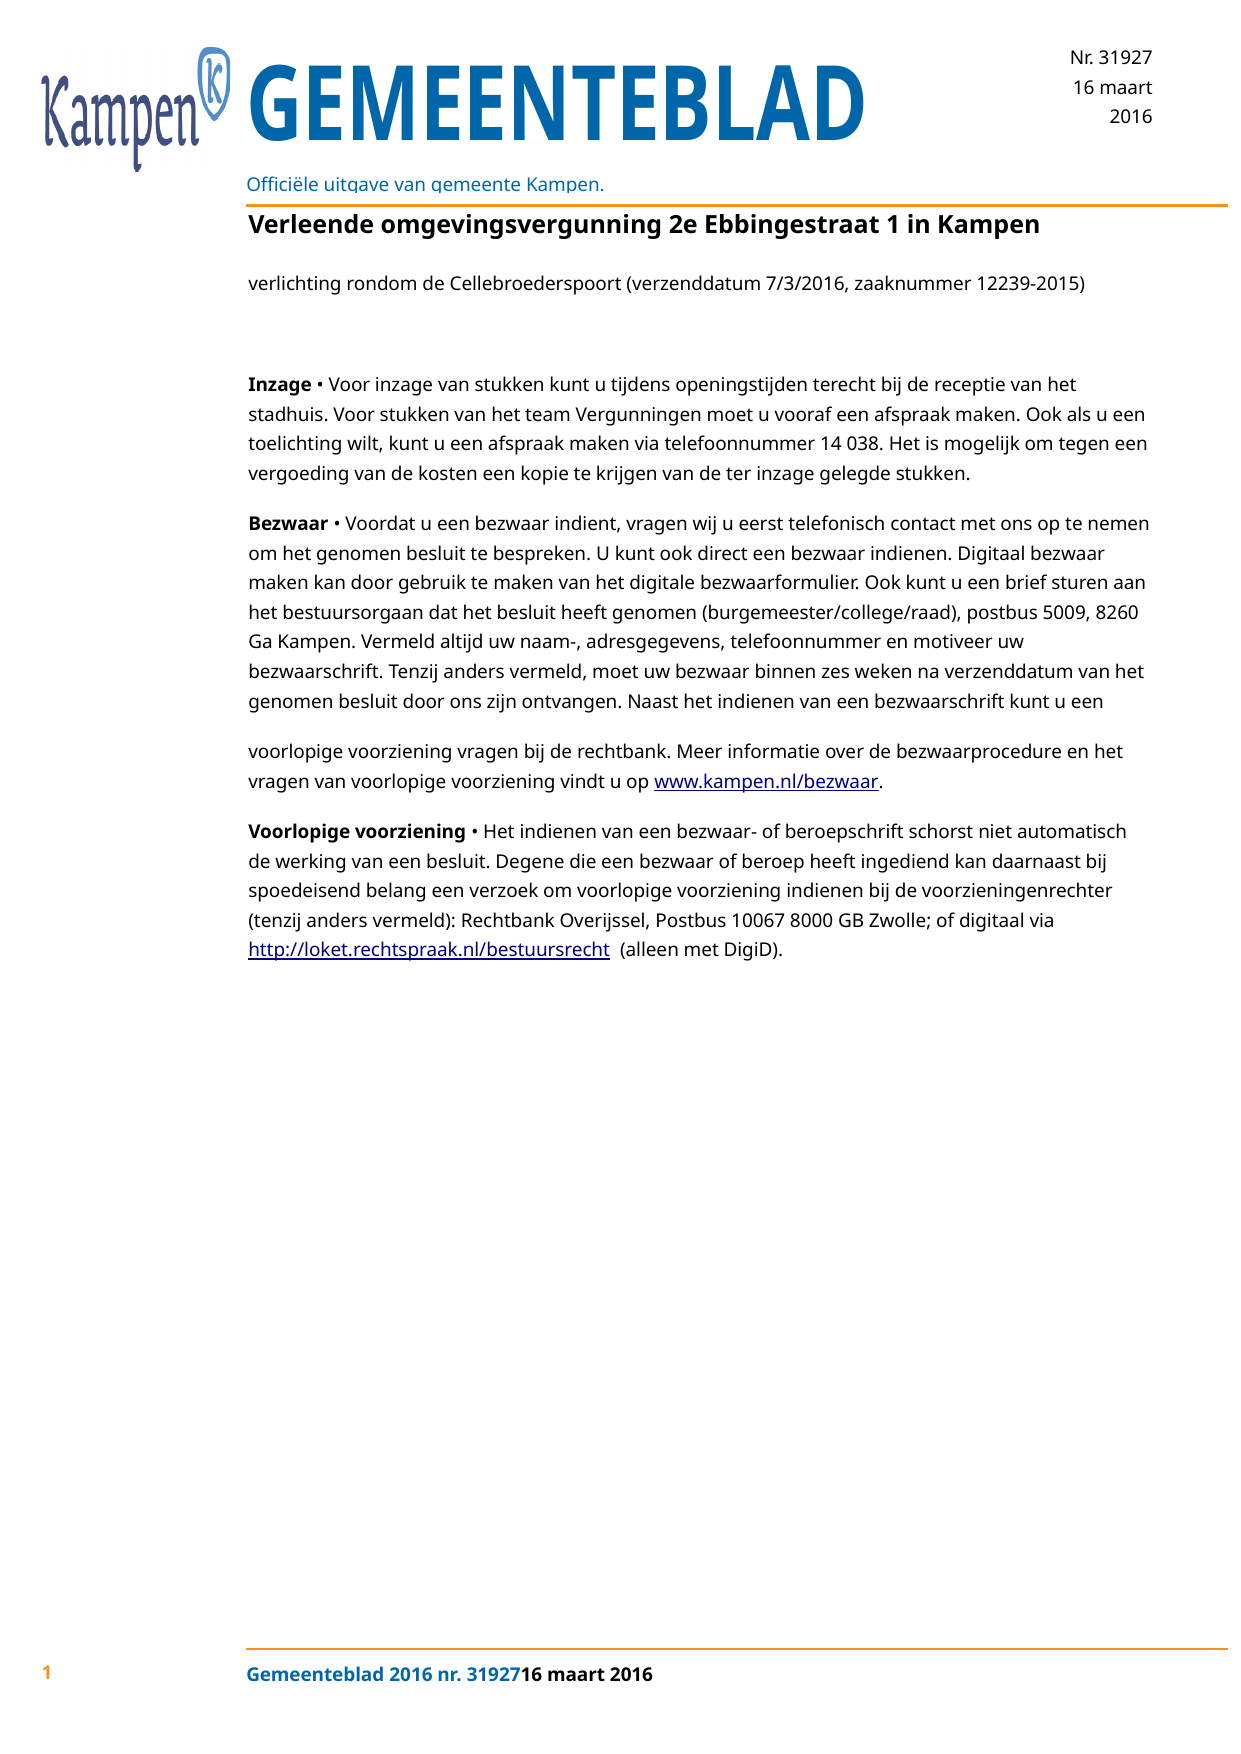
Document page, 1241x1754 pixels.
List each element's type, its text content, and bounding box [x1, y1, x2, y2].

text Voorlopige voorziening • Het indienen van een bezwaar- of beroepschrift schorst niet automatisch de werking van een besluit. Degene die een bezwaar of beroep heeft ingediend kan daarnaast bij spoedeisend belang een verzoek om voorlopige voorziening indienen bij de voorzieningenrechter (tenzij anders vermeld): Rechtbank Overijssel, Postbus 10067 8000 GB Zwolle; of digitaal via http://loket.rechtspraak.nl/bestuursrecht (alleen met DigiD). [248, 818, 1152, 962]
text Verleende omgevingsvergunning 2e Ebbingestraat 1 in Kampen [248, 207, 1152, 241]
text verlichting rondom de Cellebroederspoort (verzenddatum 7/3/2016, zaaknummer 12239-2015) [248, 270, 1152, 296]
text Inzage • Voor inzage van stukken kunt u tijdens openingstijden terecht bij de receptie van het stadhuis. Voor stukken van het team Vergunningen moet u vooraf een afspraak maken. Ook als u een toelichting wilt, kunt u een afspraak maken via telefoonnummer 14 038. Het is mogelijk om tegen een vergoeding van de kosten een kopie te krijgen van de ter inzage gelegde stukken. [248, 371, 1152, 486]
text voorlopige voorziening vragen bij de rechtbank. Meer informatie over de bezwaarprocedure en het vragen van voorlopige voorziening vindt u op www.kampen.nl/bezwaar. [248, 738, 1152, 793]
text Bezwaar • Voordat u een bezwaar indient, vragen wij u eerst telefonisch contact met ons op te nemen om het genomen besluit te bespreken. U kunt ook direct een bezwaar indienen. Digitaal bezwaar maken kan door gebruik te maken van het digitale bezwaarformulier. Ook kunt u een brief sturen aan het bestuursorgaan dat het besluit heeft genomen (burgemeester/college/raad), postbus 5009, 8260 Ga Kampen. Vermeld altijd uw naam-, adresgegevens, telefoonnummer en motiveer uw bezwaarschrift. Tenzij anders vermeld, moet uw bezwaar binnen zes weken na verzenddatum van het genomen besluit door ons zijn ontvangen. Naast het indienen van een bezwaarschrift kunt u een [248, 510, 1152, 713]
picture [41, 47, 231, 172]
